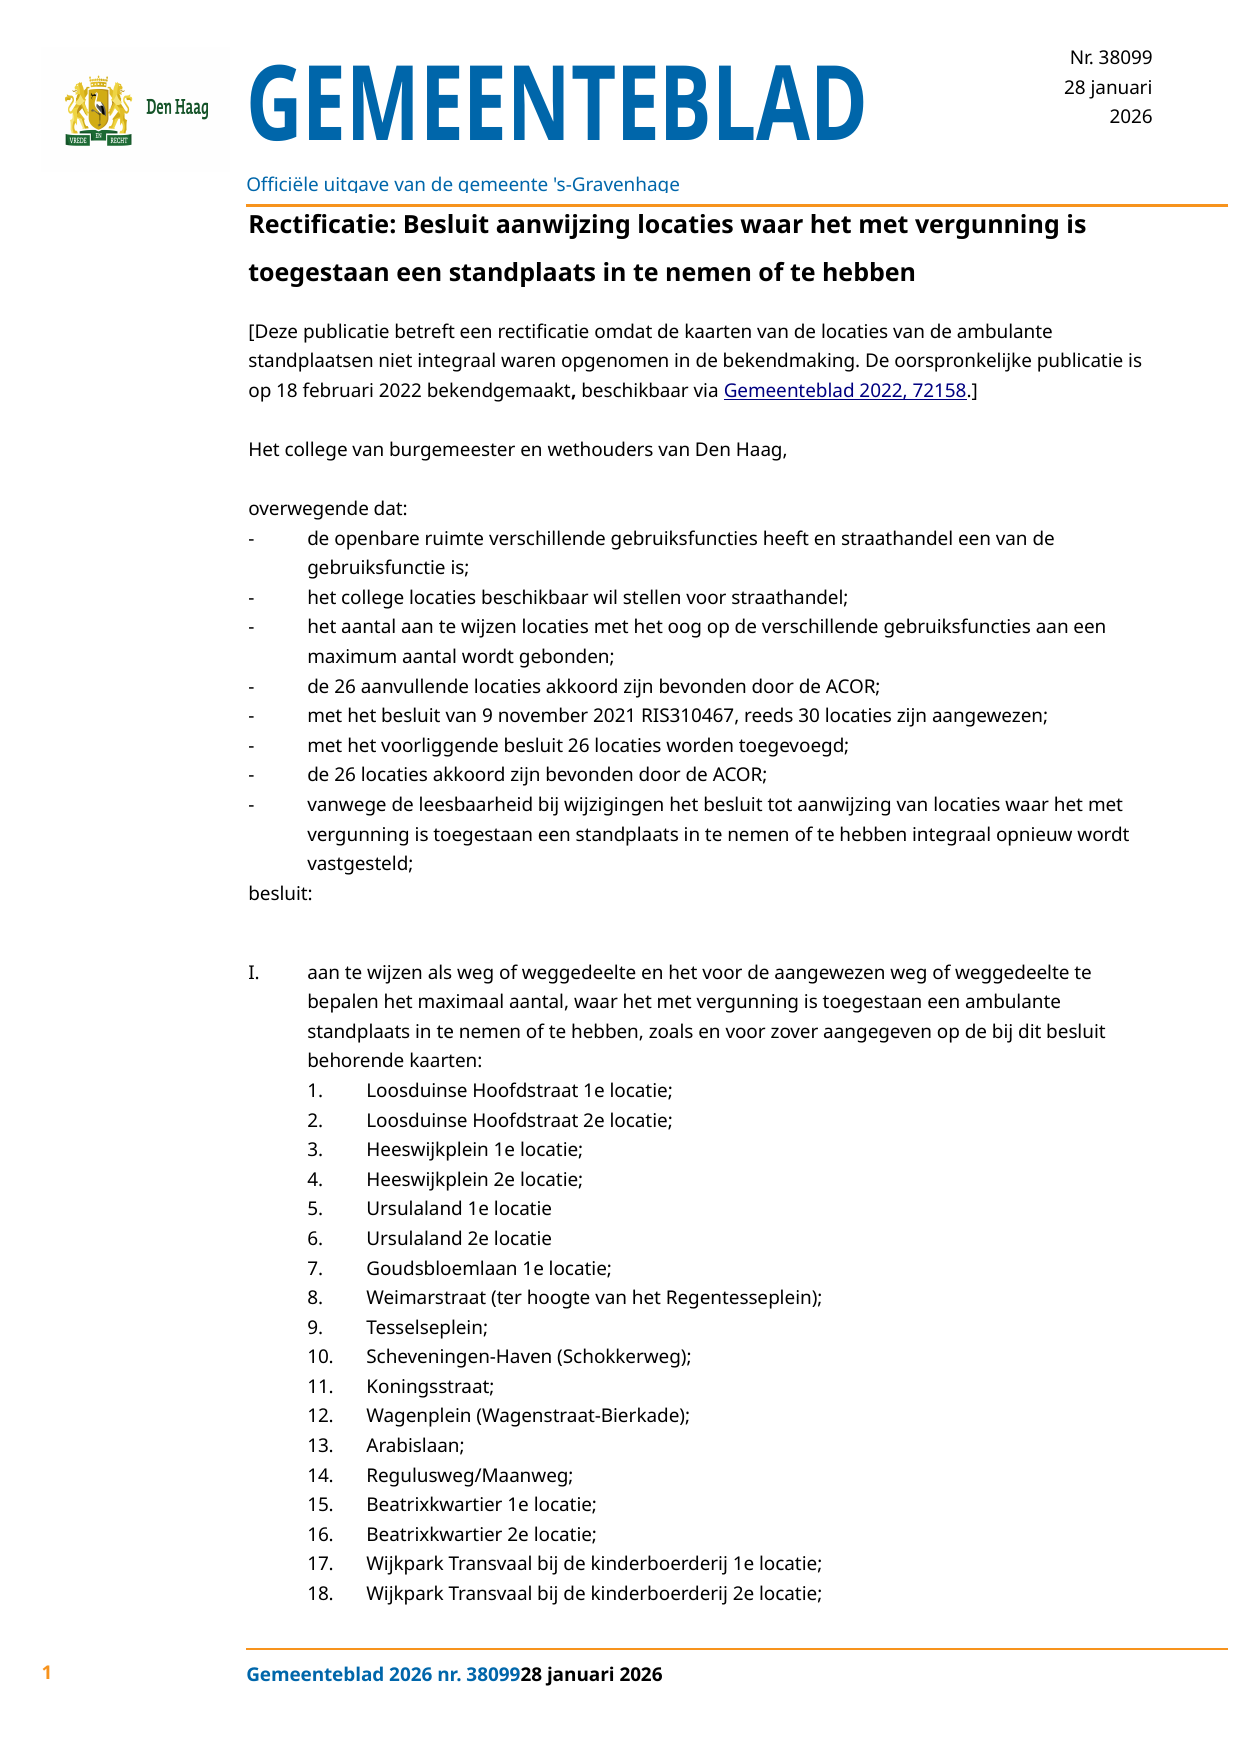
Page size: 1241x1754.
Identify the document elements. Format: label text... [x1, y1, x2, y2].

list vanwege de leesbaarheid bij wijzigingen het besluit tot aanwijzing van locaties waar het met vergunning is toegestaan een standplaats in te nemen of te hebben integraal opnieuw wordt vastgesteld; [248, 791, 1152, 876]
list de 26 aanvullende locaties akkoord zijn bevonden door de ACOR; [248, 673, 1152, 699]
list Loosduinse Hoofdstraat 1e locatie; [307, 1077, 1152, 1103]
list Beatrixkwartier 1e locatie; [307, 1491, 1152, 1517]
list Loosduinse Hoofdstraat 2e locatie; [307, 1107, 1152, 1132]
list Koningsstraat; [307, 1373, 1152, 1399]
text Het college van burgemeester en wethouders van Den Haag, [248, 436, 1152, 462]
list Tesselseplein; [307, 1314, 1152, 1339]
list Beatrixkwartier 2e locatie; [307, 1521, 1152, 1547]
list de 26 locaties akkoord zijn bevonden door de ACOR; [248, 762, 1152, 787]
list Arabislaan; [307, 1432, 1152, 1458]
text overwegende dat: [248, 495, 1152, 521]
text Rectificatie: Besluit aanwijzing locaties waar het met vergunning is toegestaan een standplaats in te nemen of te hebben [248, 207, 1152, 288]
list Scheveningen-Haven (Schokkerweg); [307, 1343, 1152, 1369]
text besluit: [248, 880, 1152, 906]
list Regulusweg/Maanweg; [307, 1462, 1152, 1487]
picture [41, 47, 231, 172]
list Weimarstraat (ter hoogte van het Regentesseplein); [307, 1284, 1152, 1310]
list Wijkpark Transvaal bij de kinderboerderij 1e locatie; [307, 1551, 1152, 1576]
list Wijkpark Transvaal bij de kinderboerderij 2e locatie; [307, 1580, 1152, 1606]
list de openbare ruimte verschillende gebruiksfuncties heeft en straathandel een van de gebruiksfunctie is; [248, 525, 1152, 580]
list het aantal aan te wijzen locaties met het oog op de verschillende gebruiksfuncties aan een maximum aantal wordt gebonden; [248, 614, 1152, 669]
list Heeswijkplein 1e locatie; [307, 1136, 1152, 1162]
list Ursulaland 1e locatie [307, 1196, 1152, 1221]
list Goudsbloemlaan 1e locatie; [307, 1255, 1152, 1280]
list Wagenplein (Wagenstraat-Bierkade); [307, 1403, 1152, 1428]
list het college locaties beschikbaar wil stellen voor straathandel; [248, 584, 1152, 610]
list Heeswijkplein 2e locatie; [307, 1166, 1152, 1192]
list aan te wijzen als weg of weggedeelte en het voor de aangewezen weg of weggedeelte te bepalen het maximaal aantal, waar het met vergunning is toegestaan een ambulante standplaats in te nemen of te hebben, zoals en voor zover aangegeven op de bij dit besluit behorende kaarten: [248, 959, 1152, 1073]
list Ursulaland 2e locatie [307, 1225, 1152, 1251]
list met het voorliggende besluit 26 locaties worden toegevoegd; [248, 732, 1152, 758]
list met het besluit van 9 november 2021 RIS310467, reeds 30 locaties zijn aangewezen; [248, 702, 1152, 728]
text [Deze publicatie betreft een rectificatie omdat de kaarten van de locaties van de ambulante standplaatsen niet integraal waren opgenomen in de bekendmaking. De oorspronkelijke publicatie is op 18 februari 2022 bekendgemaakt, beschikbaar via Gemeenteblad 2022, 72158.] [248, 318, 1152, 403]
